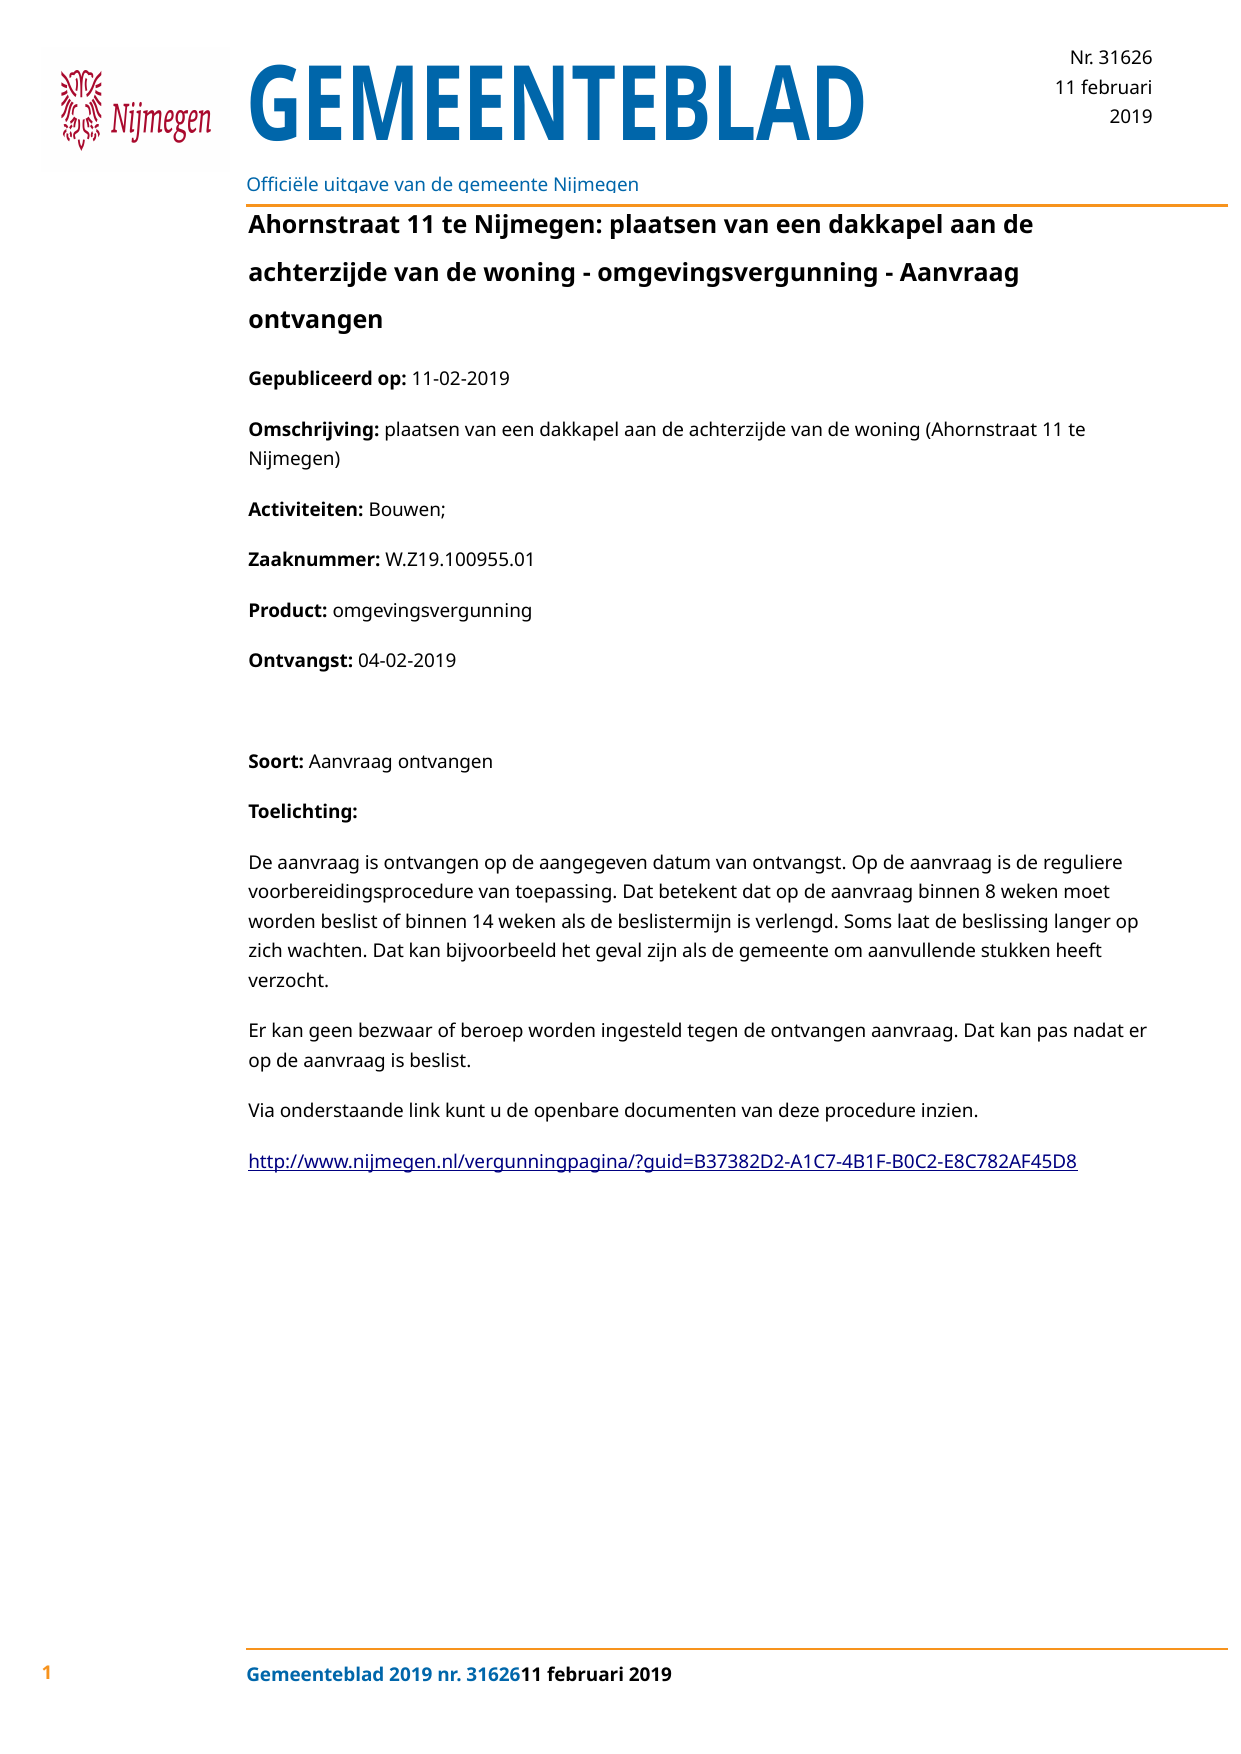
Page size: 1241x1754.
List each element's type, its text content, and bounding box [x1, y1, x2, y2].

text Soort: Aanvraag ontvangen [248, 748, 1152, 774]
text Omschrijving: plaatsen van een dakkapel aan de achterzijde van de woning (Ahornstraat 11 te Nijmegen) [248, 416, 1152, 471]
text Zaaknummer: W.Z19.100955.01 [248, 546, 1152, 572]
text Via onderstaande link kunt u de openbare documenten van deze procedure inzien. [248, 1098, 1152, 1123]
text Gepubliceerd op: 11-02-2019 [248, 366, 1152, 391]
text Ontvangst: 04-02-2019 [248, 647, 1152, 673]
text Activiteiten: Bouwen; [248, 496, 1152, 522]
text De aanvraag is ontvangen op de aangegeven datum van ontvangst. Op de aanvraag is de reguliere voorbereidingsprocedure van toepassing. Dat betekent dat op de aanvraag binnen 8 weken moet worden beslist of binnen 14 weken als de beslistermijn is verlengd. Soms laat de beslissing langer op zich wachten. Dat kan bijvoorbeeld het geval zijn als de gemeente om aanvullende stukken heeft verzocht. [248, 849, 1152, 993]
text http://www.nijmegen.nl/vergunningpagina/?guid=B37382D2-A1C7-4B1F-B0C2-E8C782AF45D8 [248, 1148, 1152, 1174]
text Toelichting: [248, 798, 1152, 824]
text Ahornstraat 11 te Nijmegen: plaatsen van een dakkapel aan de achterzijde van de woning - omgevingsvergunning - Aanvraag ontvangen [248, 207, 1152, 336]
picture [41, 47, 231, 172]
text Er kan geen bezwaar of beroep worden ingesteld tegen de ontvangen aanvraag. Dat kan pas nadat er op de aanvraag is beslist. [248, 1018, 1152, 1073]
text Product: omgevingsvergunning [248, 597, 1152, 622]
